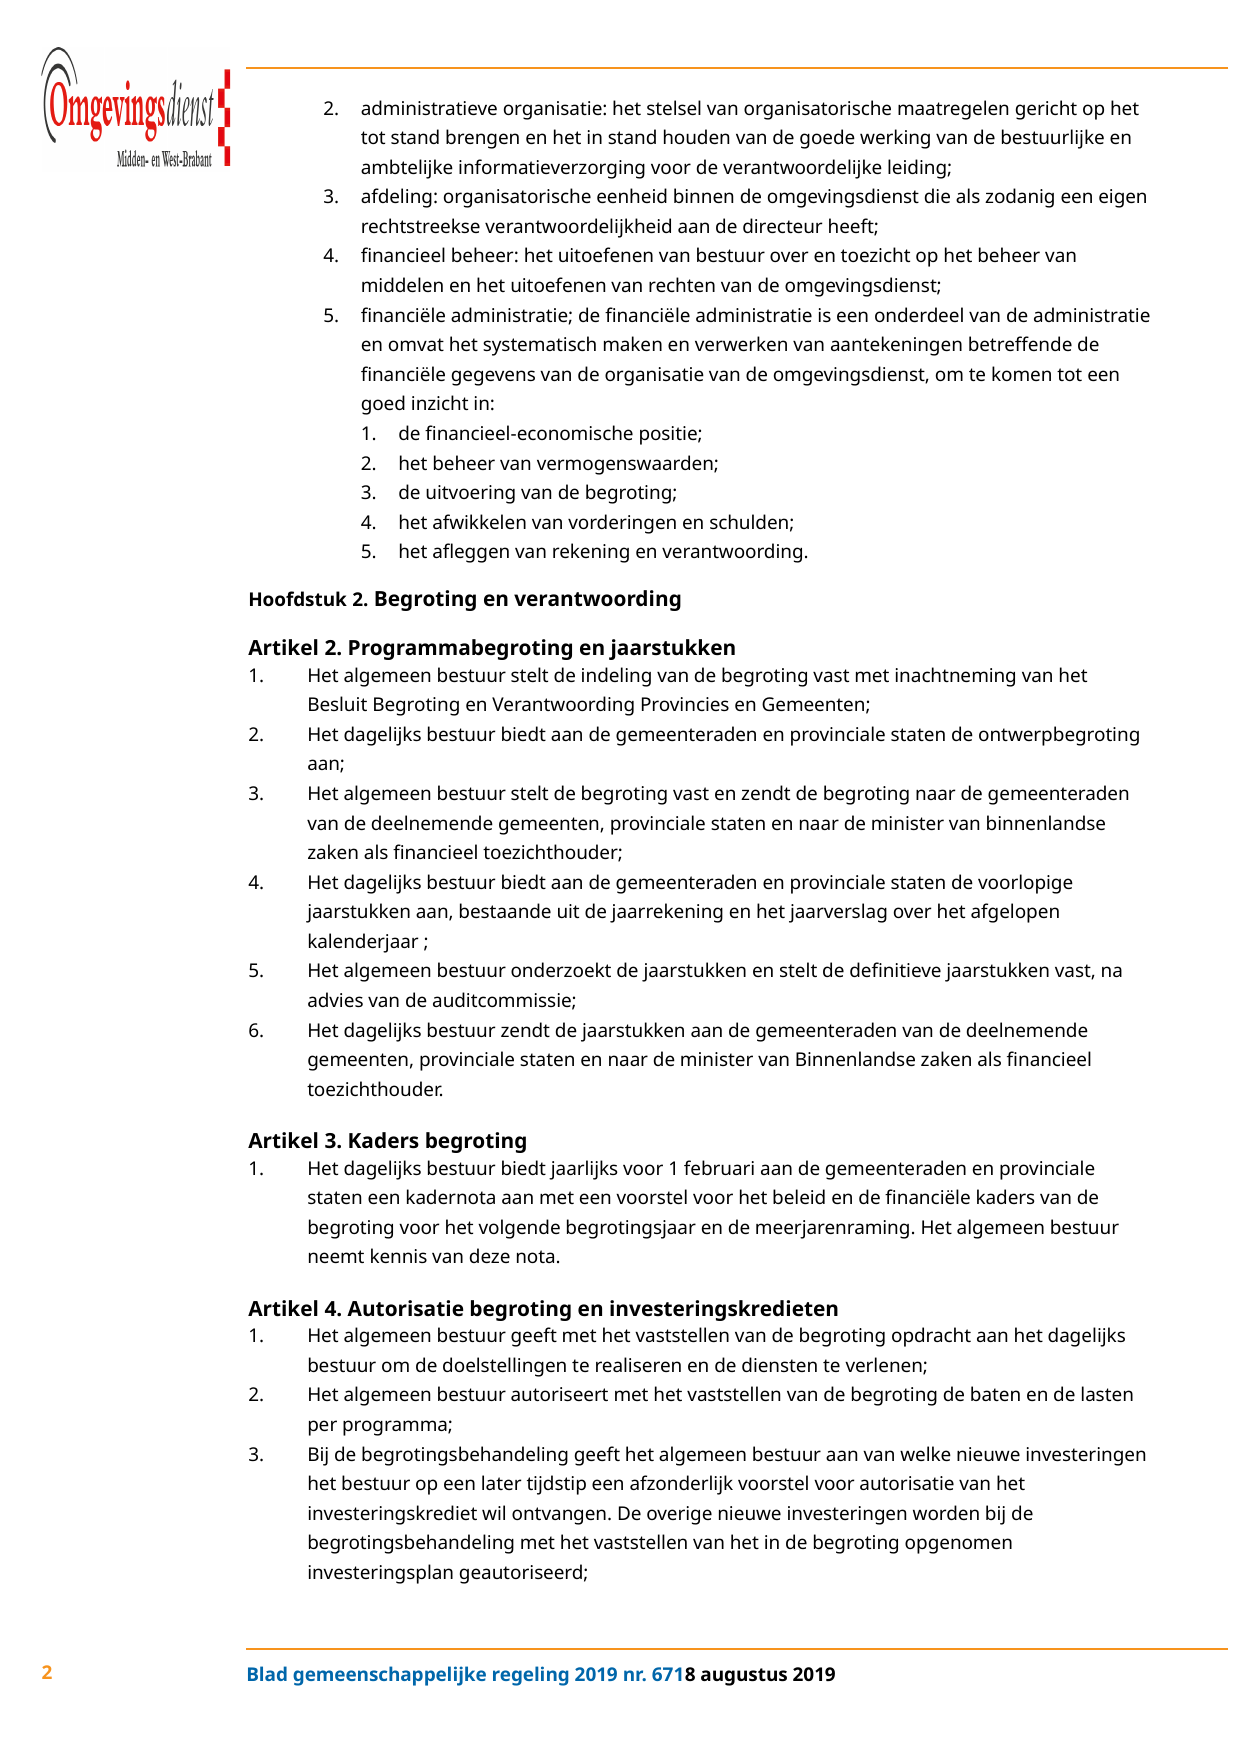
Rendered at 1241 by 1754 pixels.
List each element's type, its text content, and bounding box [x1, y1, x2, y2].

list Het dagelijks bestuur biedt aan de gemeenteraden en provinciale staten de ontwerpbegroting aan; [248, 721, 1152, 776]
list Het algemeen bestuur onderzoekt de jaarstukken en stelt de definitieve jaarstukken vast, na advies van de auditcommissie; [248, 958, 1152, 1013]
list financieel beheer: het uitoefenen van bestuur over en toezicht op het beheer van middelen en het uitoefenen van rechten van de omgevingsdienst; [323, 243, 1152, 298]
list Het algemeen bestuur geeft met het vaststellen van de begroting opdracht aan het dagelijks bestuur om de doelstellingen te realiseren en de diensten te verlenen; [248, 1322, 1152, 1378]
picture [41, 47, 231, 172]
list de financieel-economische positie; [361, 420, 1152, 446]
text Artikel 3. Kaders begroting [248, 1126, 1152, 1155]
list de uitvoering van de begroting; [361, 479, 1152, 505]
list Het dagelijks bestuur zendt de jaarstukken aan de gemeenteraden van de deelnemende gemeenten, provinciale staten en naar de minister van Binnenlandse zaken als financieel toezichthouder. [248, 1017, 1152, 1102]
list Het algemeen bestuur autoriseert met het vaststellen van de begroting de baten en de lasten per programma; [248, 1382, 1152, 1437]
text Artikel 2. Programmabegroting en jaarstukken [248, 633, 1152, 662]
text Hoofdstuk 2. Begroting en verantwoording [248, 584, 1152, 613]
text Artikel 4. Autorisatie begroting en investeringskredieten [248, 1294, 1152, 1322]
list financiële administratie; de financiële administratie is een onderdeel van de administratie en omvat het systematisch maken en verwerken van aantekeningen betreffende de financiële gegevens van de organisatie van de omgevingsdienst, om te komen tot een goed inzicht in: [323, 302, 1152, 416]
list administratieve organisatie: het stelsel van organisatorische maatregelen gericht op het tot stand brengen en het in stand houden van de goede werking van de bestuurlijke en ambtelijke informatieverzorging voor de verantwoordelijke leiding; [323, 95, 1152, 180]
list Bij de begrotingsbehandeling geeft het algemeen bestuur aan van welke nieuwe investeringen het bestuur op een later tijdstip een afzonderlijk voorstel voor autorisatie van het investeringskrediet wil ontvangen. De overige nieuwe investeringen worden bij de begrotingsbehandeling met het vaststellen van het in de begroting opgenomen investeringsplan geautoriseerd; [248, 1441, 1152, 1585]
list Het dagelijks bestuur biedt aan de gemeenteraden en provinciale staten de voorlopige jaarstukken aan, bestaande uit de jaarrekening en het jaarverslag over het afgelopen kalenderjaar ; [248, 869, 1152, 954]
list Het dagelijks bestuur biedt jaarlijks voor 1 februari aan de gemeenteraden en provinciale staten een kadernota aan met een voorstel voor het beleid en de financiële kaders van de begroting voor het volgende begrotingsjaar en de meerjarenraming. Het algemeen bestuur neemt kennis van deze nota. [248, 1155, 1152, 1269]
list het afleggen van rekening en verantwoording. [361, 538, 1152, 564]
list Het algemeen bestuur stelt de indeling van de begroting vast met inachtneming van het Besluit Begroting en Verantwoording Provincies en Gemeenten; [248, 662, 1152, 717]
list het beheer van vermogenswaarden; [361, 450, 1152, 476]
list het afwikkelen van vorderingen en schulden; [361, 509, 1152, 535]
list Het algemeen bestuur stelt de begroting vast en zendt de begroting naar de gemeenteraden van de deelnemende gemeenten, provinciale staten en naar de minister van binnenlandse zaken als financieel toezichthouder; [248, 780, 1152, 865]
list afdeling: organisatorische eenheid binnen de omgevingsdienst die als zodanig een eigen rechtstreekse verantwoordelijkheid aan de directeur heeft; [323, 183, 1152, 239]
